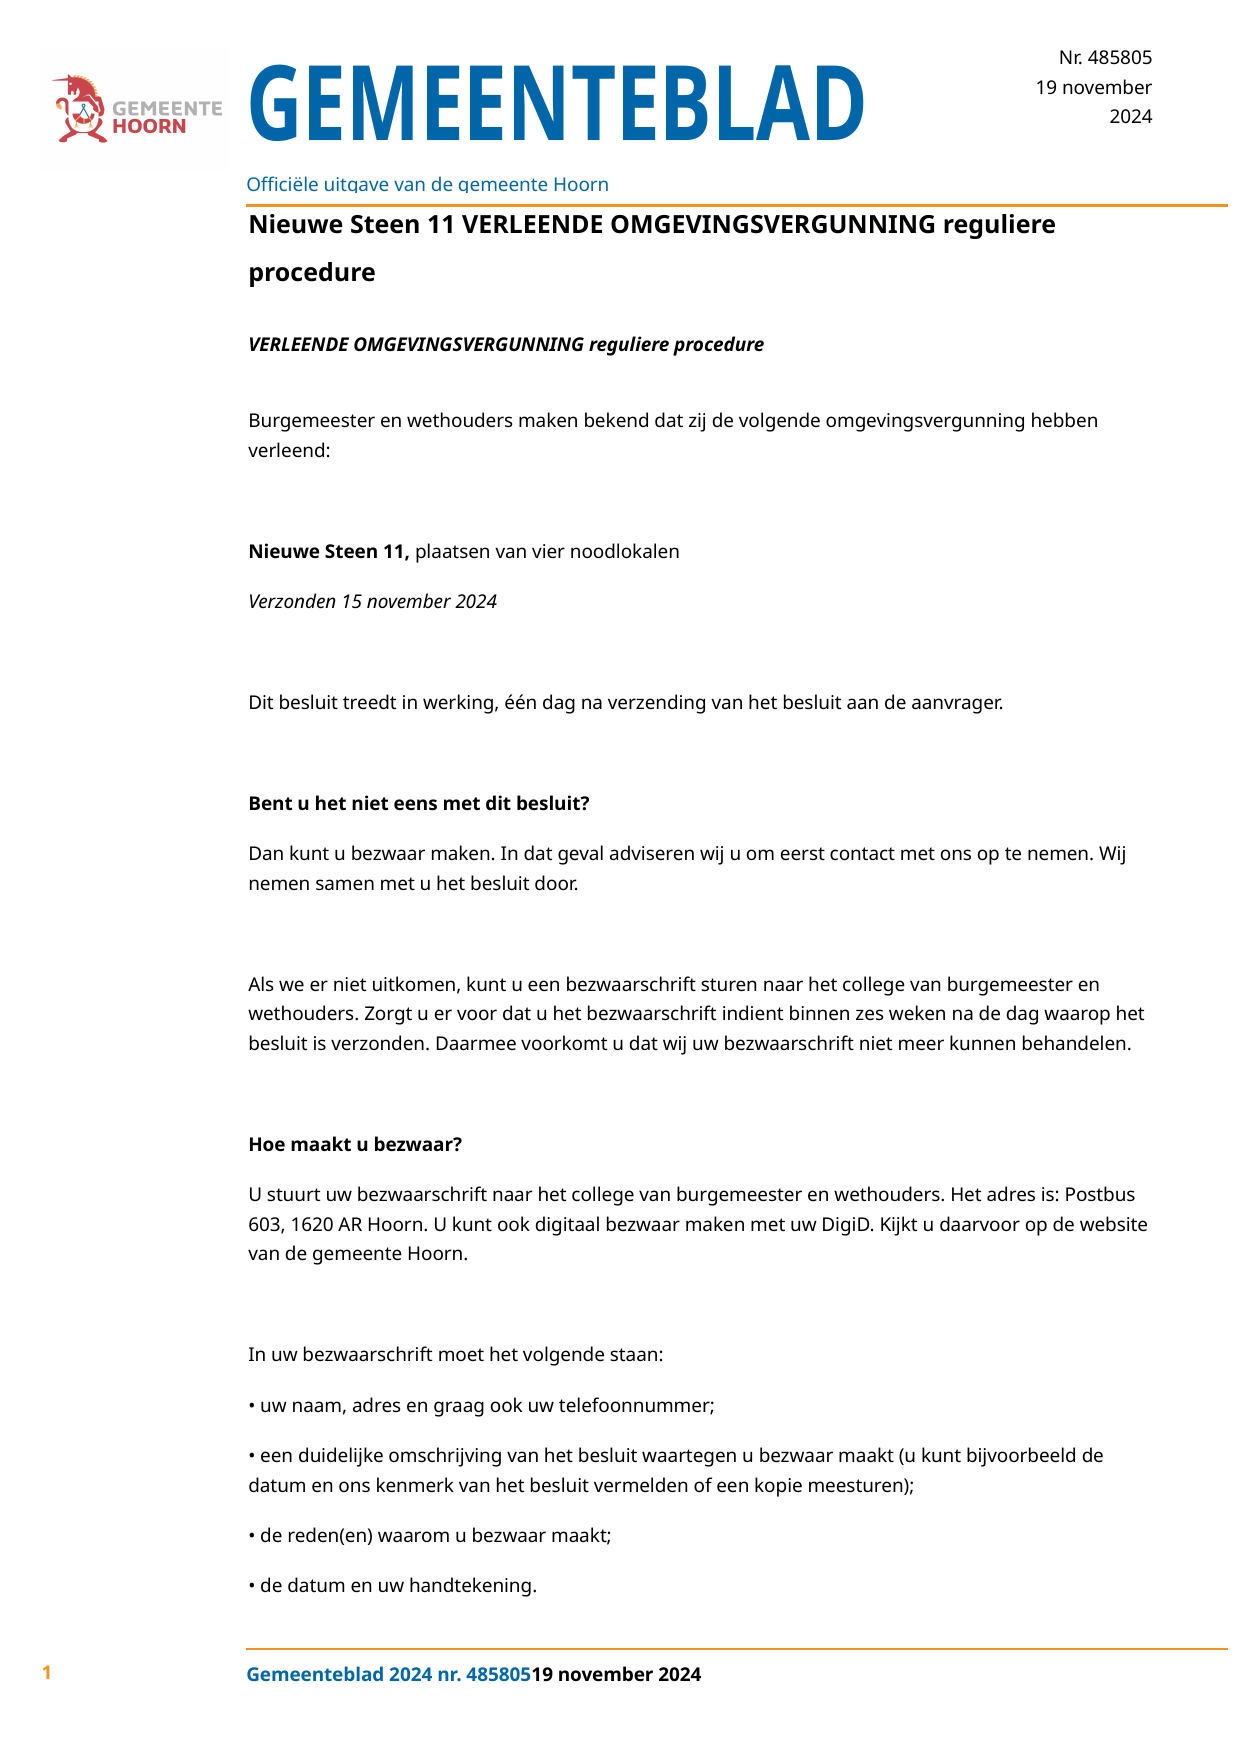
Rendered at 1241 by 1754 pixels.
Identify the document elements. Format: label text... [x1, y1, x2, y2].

text • de reden(en) waarom u bezwaar maakt; [248, 1522, 1152, 1548]
text Nieuwe Steen 11, plaatsen van vier noodlokalen [248, 538, 1152, 564]
text Hoe maakt u bezwaar? [248, 1131, 1152, 1157]
text Als we er niet uitkomen, kunt u een bezwaarschrift sturen naar het college van burgemeester en wethouders. Zorgt u er voor dat u het bezwaarschrift indient binnen zes weken na de dag waarop het besluit is verzonden. Daarmee voorkomt u dat wij uw bezwaarschrift niet meer kunnen behandelen. [248, 971, 1152, 1056]
text VERLEENDE OMGEVINGSVERGUNNING reguliere procedure [248, 331, 1152, 357]
text U stuurt uw bezwaarschrift naar het college van burgemeester en wethouders. Het adres is: Postbus 603, 1620 AR Hoorn. U kunt ook digitaal bezwaar maken met uw DigiD. Kijkt u daarvoor op de website van de gemeente Hoorn. [248, 1181, 1152, 1266]
text • de datum en uw handtekening. [248, 1573, 1152, 1598]
text Burgemeester en wethouders maken bekend dat zij de volgende omgevingsvergunning hebben verleend: [248, 408, 1152, 463]
text • uw naam, adres en graag ook uw telefoonnummer; [248, 1392, 1152, 1417]
text Verzonden 15 november 2024 [248, 588, 1152, 614]
text In uw bezwaarschrift moet het volgende staan: [248, 1341, 1152, 1367]
text • een duidelijke omschrijving van het besluit waartegen u bezwaar maakt (u kunt bijvoorbeeld de datum en ons kenmerk van het besluit vermelden of een kopie meesturen); [248, 1442, 1152, 1497]
text Nieuwe Steen 11 VERLEENDE OMGEVINGSVERGUNNING reguliere procedure [248, 207, 1152, 288]
picture [41, 47, 231, 172]
text Bent u het niet eens met dit besluit? [248, 790, 1152, 816]
text Dit besluit treedt in werking, één dag na verzending van het besluit aan de aanvrager. [248, 689, 1152, 715]
text Dan kunt u bezwaar maken. In dat geval adviseren wij u om eerst contact met ons op te nemen. Wij nemen samen met u het besluit door. [248, 841, 1152, 896]
